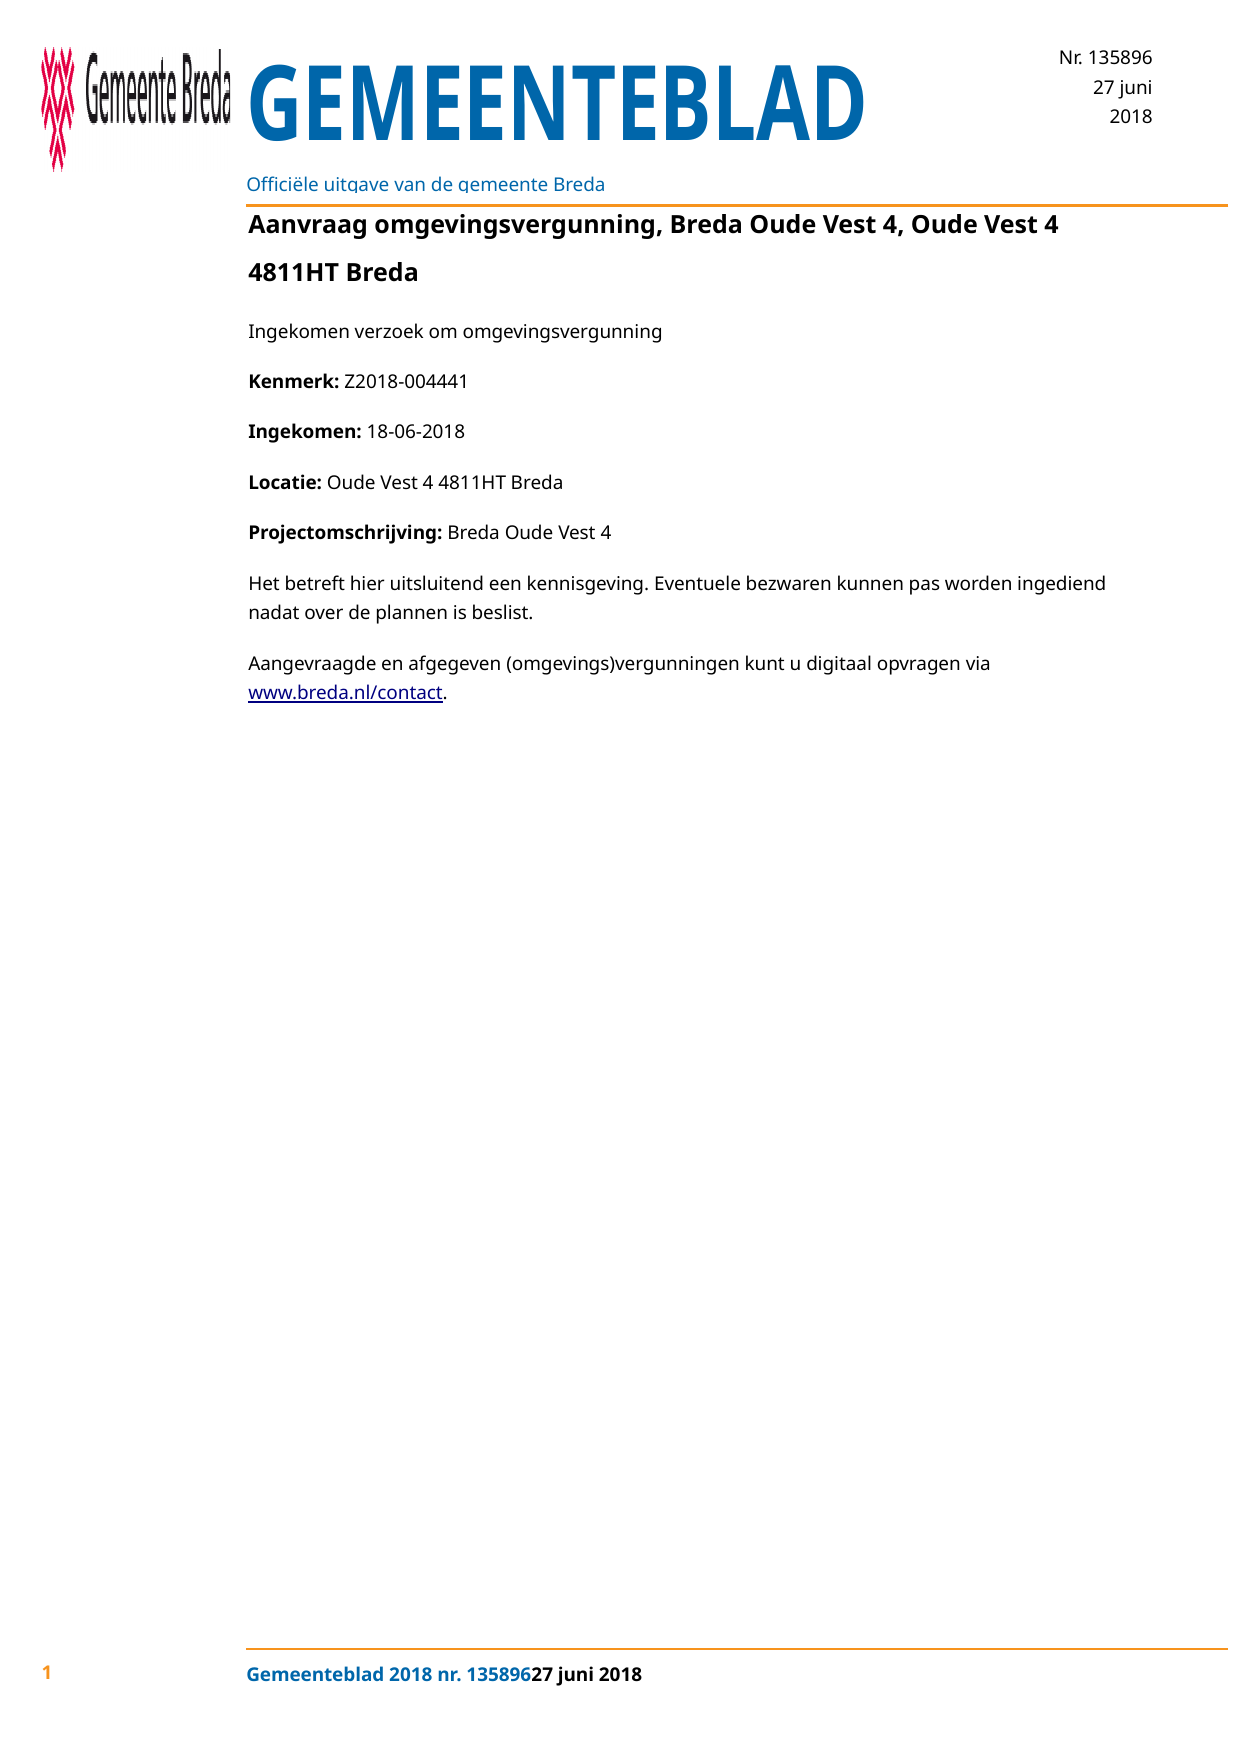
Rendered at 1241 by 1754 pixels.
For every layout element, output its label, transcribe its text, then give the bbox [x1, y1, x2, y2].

text Ingekomen verzoek om omgevingsvergunning [248, 318, 1152, 344]
text Projectomschrijving: Breda Oude Vest 4 [248, 519, 1152, 545]
text Locatie: Oude Vest 4 4811HT Breda [248, 469, 1152, 495]
picture [41, 47, 231, 172]
text Aanvraag omgevingsvergunning, Breda Oude Vest 4, Oude Vest 4 4811HT Breda [248, 207, 1152, 288]
text Aangevraagde en afgegeven (omgevings)vergunningen kunt u digitaal opvragen via www.breda.nl/contact. [248, 650, 1152, 705]
text Ingekomen: 18-06-2018 [248, 419, 1152, 444]
text Het betreft hier uitsluitend een kennisgeving. Eventuele bezwaren kunnen pas worden ingediend nadat over de plannen is beslist. [248, 570, 1152, 625]
text Kenmerk: Z2018-004441 [248, 368, 1152, 394]
